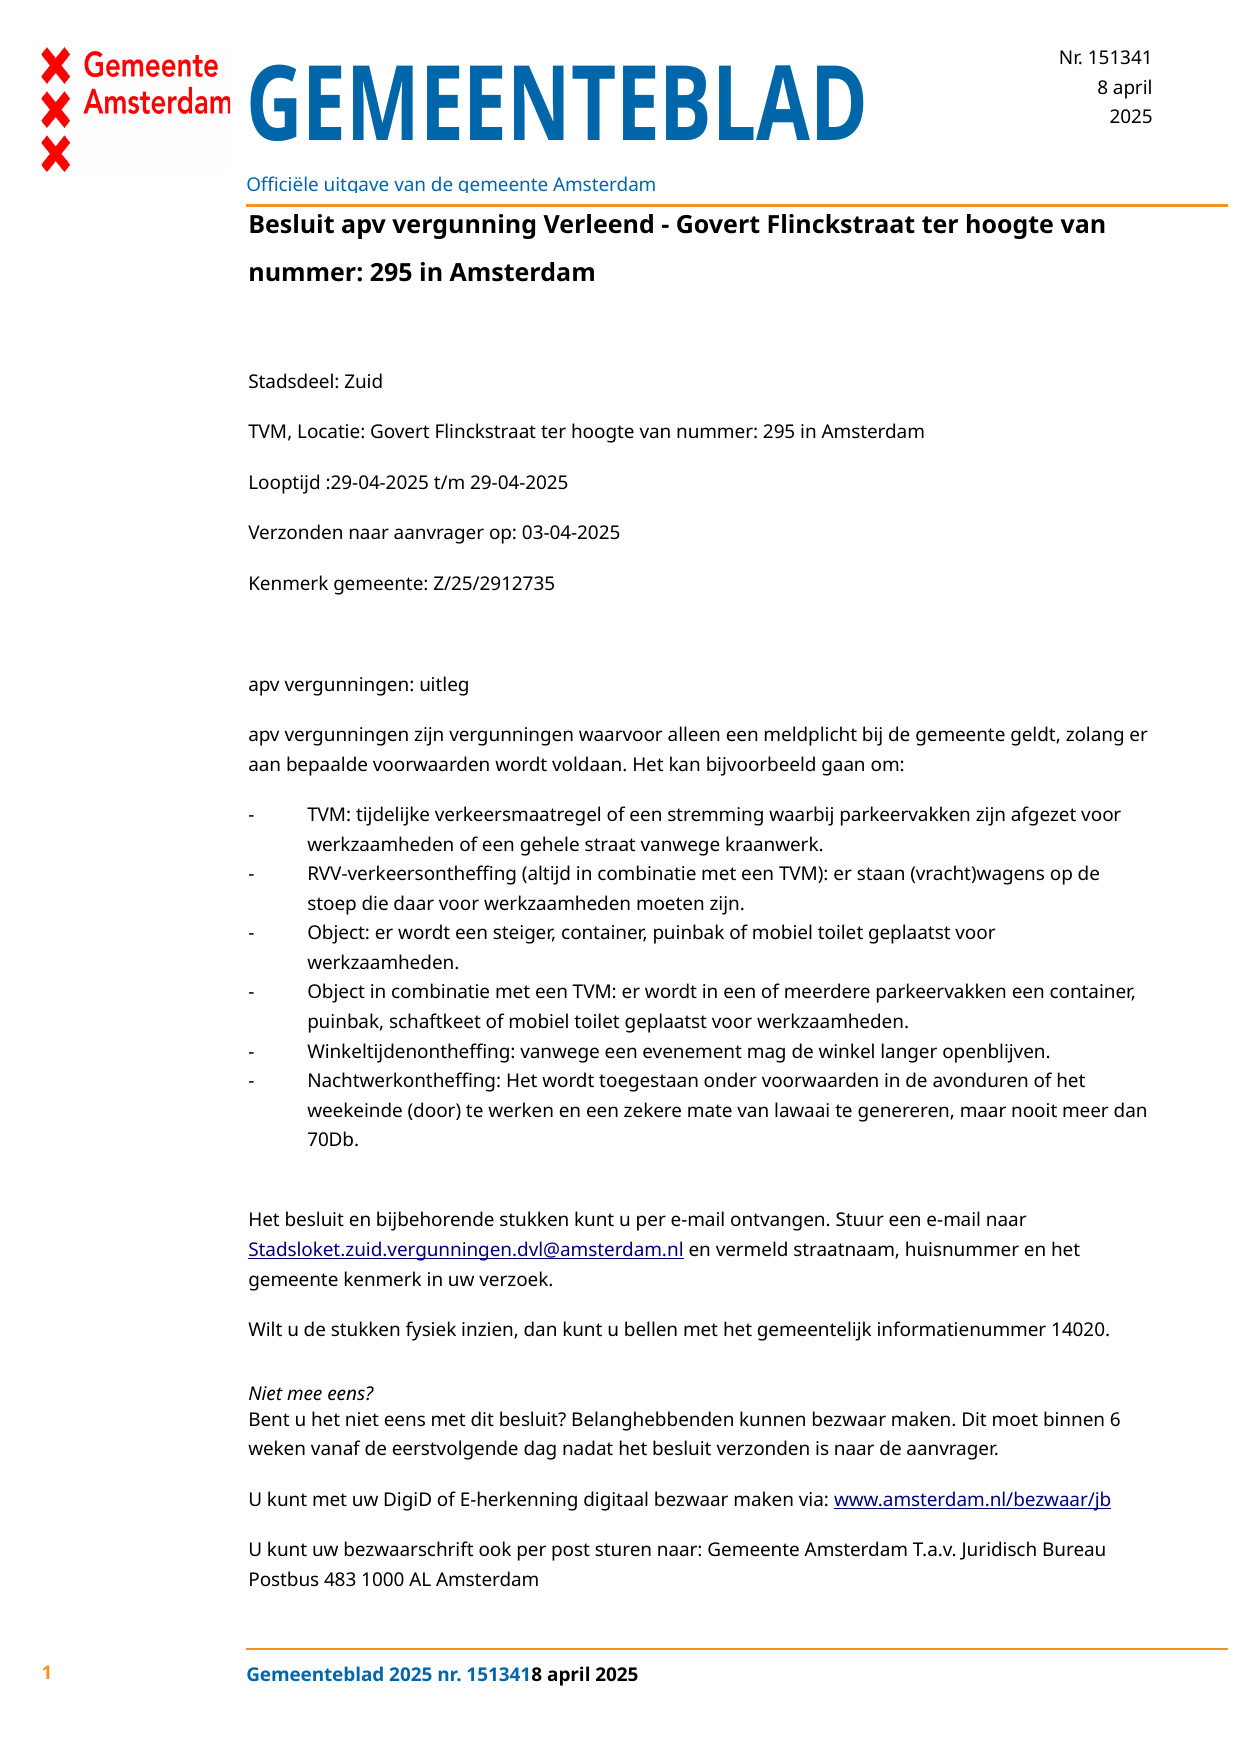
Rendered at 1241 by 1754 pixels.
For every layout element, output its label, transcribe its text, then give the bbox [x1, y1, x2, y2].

text Verzonden naar aanvrager op: 03-04-2025 [248, 519, 1152, 545]
list RVV-verkeersontheffing (altijd in combinatie met een TVM): er staan (vracht)wagens op de stoep die daar voor werkzaamheden moeten zijn. [248, 860, 1152, 916]
text Besluit apv vergunning Verleend - Govert Flinckstraat ter hoogte van nummer: 295 in Amsterdam [248, 207, 1152, 288]
text Bent u het niet eens met dit besluit? Belanghebbenden kunnen bezwaar maken. Dit moet binnen 6 weken vanaf de eerstvolgende dag nadat het besluit verzonden is naar de aanvrager. [248, 1406, 1152, 1461]
text U kunt uw bezwaarschrift ook per post sturen naar: Gemeente Amsterdam T.a.v. Juridisch Bureau Postbus 483 1000 AL Amsterdam [248, 1536, 1152, 1592]
text U kunt met uw DigiD of E-herkenning digitaal bezwaar maken via: www.amsterdam.nl/bezwaar/jb [248, 1486, 1152, 1512]
text Looptijd :29-04-2025 t/m 29-04-2025 [248, 469, 1152, 495]
text apv vergunningen: uitleg [248, 671, 1152, 697]
text apv vergunningen zijn vergunningen waarvoor alleen een meldplicht bij de gemeente geldt, zolang er aan bepaalde voorwaarden wordt voldaan. Het kan bijvoorbeeld gaan om: [248, 721, 1152, 777]
text TVM, Locatie: Govert Flinckstraat ter hoogte van nummer: 295 in Amsterdam [248, 419, 1152, 444]
text Wilt u de stukken fysiek inzien, dan kunt u bellen met het gemeentelijk informatienummer 14020. [248, 1316, 1152, 1342]
text Het besluit en bijbehorende stukken kunt u per e-mail ontvangen. Stuur een e-mail naar Stadsloket.zuid.vergunningen.dvl@amsterdam.nl en vermeld straatnaam, huisnummer en het gemeente kenmerk in uw verzoek. [248, 1207, 1152, 1292]
list Object in combinatie met een TVM: er wordt in een of meerdere parkeervakken een container, puinbak, schaftkeet of mobiel toilet geplaatst voor werkzaamheden. [248, 979, 1152, 1034]
text Stadsdeel: Zuid [248, 368, 1152, 394]
list TVM: tijdelijke verkeersmaatregel of een stremming waarbij parkeervakken zijn afgezet voor werkzaamheden of een gehele straat vanwege kraanwerk. [248, 801, 1152, 857]
list Object: er wordt een steiger, container, puinbak of mobiel toilet geplaatst voor werkzaamheden. [248, 919, 1152, 975]
text Kenmerk gemeente: Z/25/2912735 [248, 570, 1152, 596]
list Nachtwerkontheffing: Het wordt toegestaan onder voorwaarden in de avonduren of het weekeinde (door) te werken en een zekere mate van lawaai te genereren, maar nooit meer dan 70Db. [248, 1067, 1152, 1152]
picture [41, 47, 231, 172]
list Winkeltijdenontheffing: vanwege een evenement mag de winkel langer openblijven. [248, 1038, 1152, 1064]
text Niet mee eens? [248, 1380, 1152, 1406]
